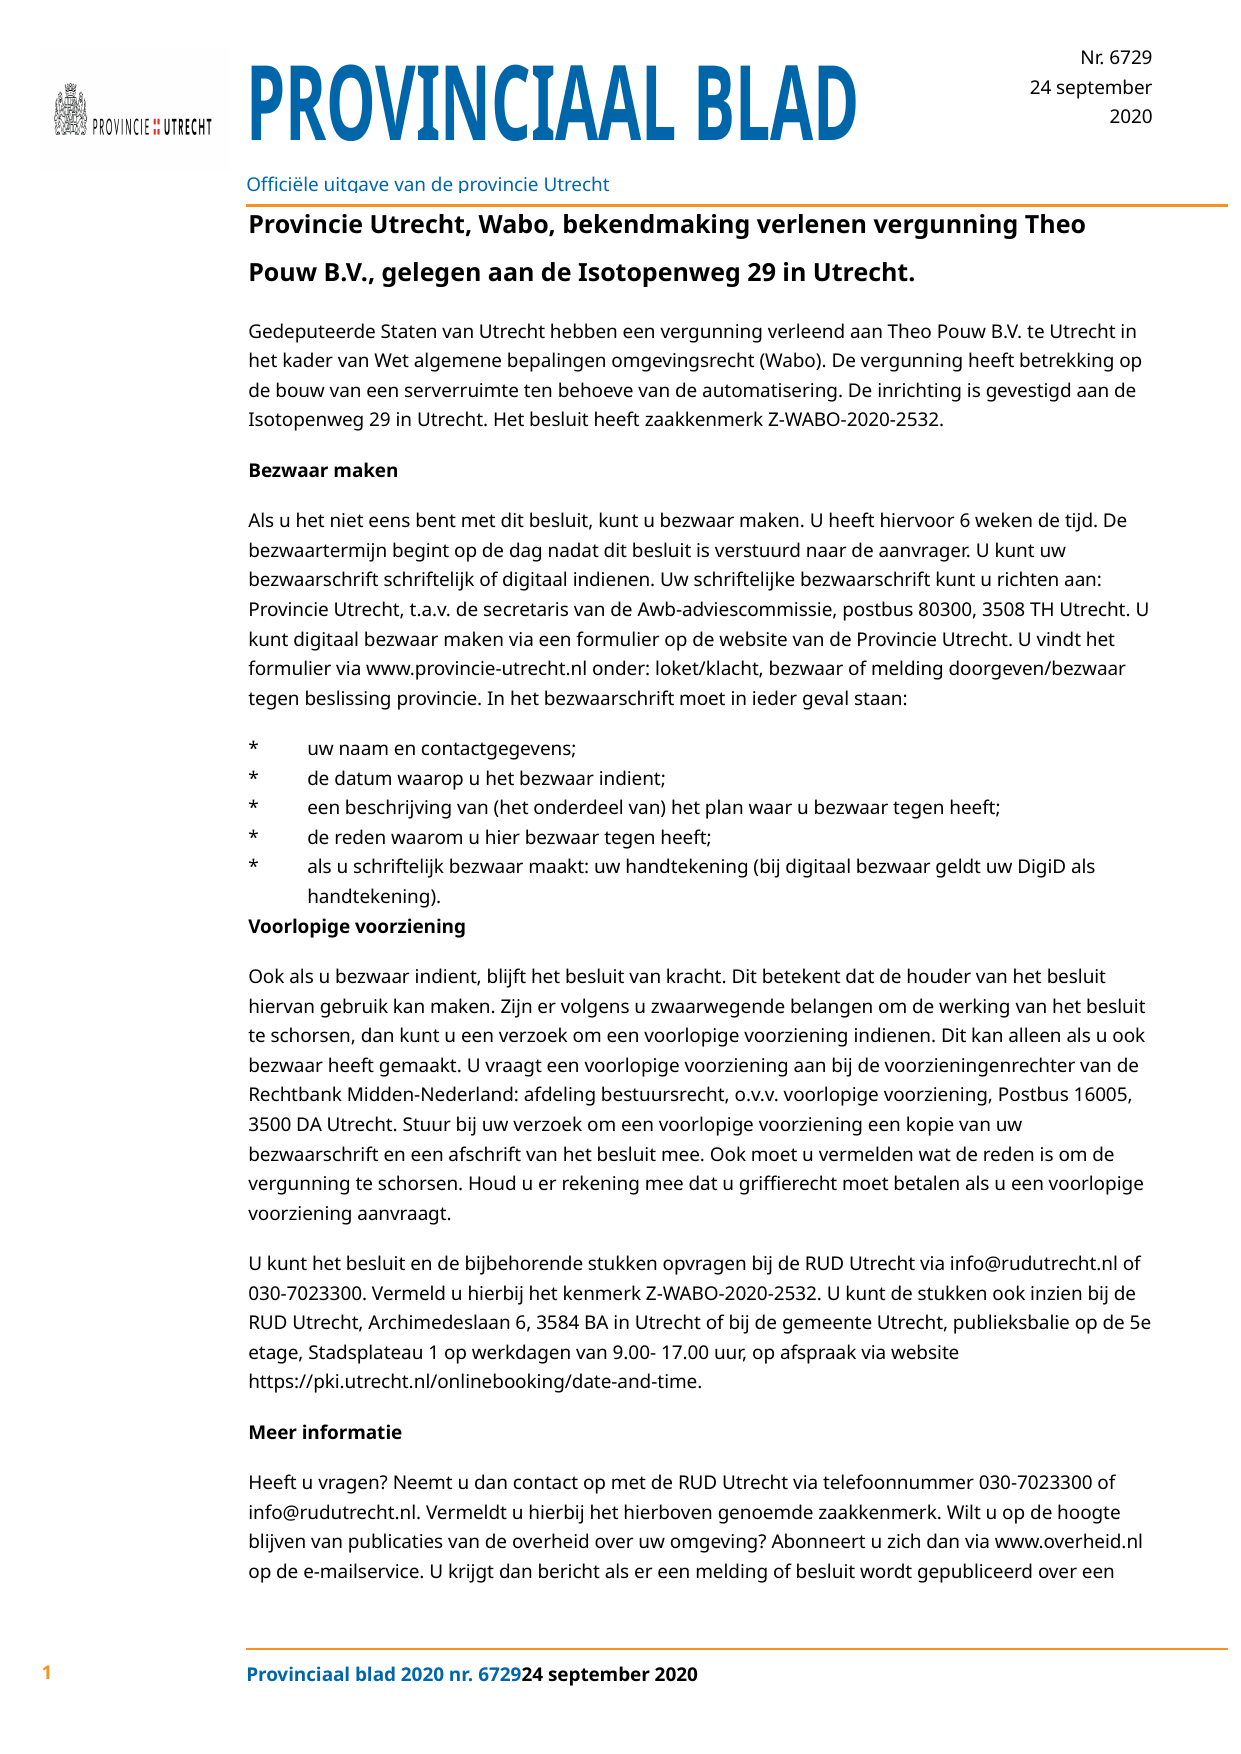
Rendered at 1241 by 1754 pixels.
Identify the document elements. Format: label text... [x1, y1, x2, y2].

list de reden waarom u hier bezwaar tegen heeft; [248, 824, 1152, 850]
list een beschrijving van (het onderdeel van) het plan waar u bezwaar tegen heeft; [248, 794, 1152, 820]
text Heeft u vragen? Neemt u dan contact op met de RUD Utrecht via telefoonnummer 030-7023300 of info@rudutrecht.nl. Vermeldt u hierbij het hierboven genoemde zaakkenmerk. Wilt u op de hoogte blijven van publicaties van de overheid over uw omgeving? Abonneert u zich dan via www.overheid.nl op de e-mailservice. U krijgt dan bericht als er een melding of besluit wordt gepubliceerd over een [248, 1469, 1152, 1584]
list de datum waarop u het bezwaar indient; [248, 765, 1152, 791]
text Als u het niet eens bent met dit besluit, kunt u bezwaar maken. U heeft hiervoor 6 weken de tijd. De bezwaartermijn begint op de dag nadat dit besluit is verstuurd naar de aanvrager. U kunt uw bezwaarschrift schriftelijk of digitaal indienen. Uw schriftelijke bezwaarschrift kunt u richten aan: Provincie Utrecht, t.a.v. de secretaris van de Awb-adviescommissie, postbus 80300, 3508 TH Utrecht. U kunt digitaal bezwaar maken via een formulier op de website van de Provincie Utrecht. U vindt het formulier via www.provincie-utrecht.nl onder: loket/klacht, bezwaar of melding doorgeven/bezwaar tegen beslissing provincie. In het bezwaarschrift moet in ieder geval staan: [248, 507, 1152, 711]
list als u schriftelijk bezwaar maakt: uw handtekening (bij digitaal bezwaar geldt uw DigiD als handtekening). [248, 854, 1152, 909]
text Meer informatie [248, 1419, 1152, 1445]
text U kunt het besluit en de bijbehorende stukken opvragen bij de RUD Utrecht via info@rudutrecht.nl of 030-7023300. Vermeld u hierbij het kenmerk Z-WABO-2020-2532. U kunt de stukken ook inzien bij de RUD Utrecht, Archimedeslaan 6, 3584 BA in Utrecht of bij de gemeente Utrecht, publieksbalie op de 5e etage, Stadsplateau 1 op werkdagen van 9.00- 17.00 uur, op afspraak via website https://pki.utrecht.nl/onlinebooking/date-and-time. [248, 1250, 1152, 1394]
text Voorlopige voorziening [248, 913, 1152, 939]
text Provincie Utrecht, Wabo, bekendmaking verlenen vergunning Theo Pouw B.V., gelegen aan de Isotopenweg 29 in Utrecht. [248, 207, 1152, 288]
picture [41, 47, 231, 172]
text Ook als u bezwaar indient, blijft het besluit van kracht. Dit betekent dat de houder van het besluit hiervan gebruik kan maken. Zijn er volgens u zwaarwegende belangen om de werking van het besluit te schorsen, dan kunt u een verzoek om een voorlopige voorziening indienen. Dit kan alleen als u ook bezwaar heeft gemaakt. U vraagt een voorlopige voorziening aan bij de voorzieningenrechter van de Rechtbank Midden-Nederland: afdeling bestuursrecht, o.v.v. voorlopige voorziening, Postbus 16005, 3500 DA Utrecht. Stuur bij uw verzoek om een voorlopige voorziening een kopie van uw bezwaarschrift en een afschrift van het besluit mee. Ook moet u vermelden wat de reden is om de vergunning te schorsen. Houd u er rekening mee dat u griffierecht moet betalen als u een voorlopige voorziening aanvraagt. [248, 963, 1152, 1226]
text Gedeputeerde Staten van Utrecht hebben een vergunning verleend aan Theo Pouw B.V. te Utrecht in het kader van Wet algemene bepalingen omgevingsrecht (Wabo). De vergunning heeft betrekking op de bouw van een serverruimte ten behoeve van de automatisering. De inrichting is gevestigd aan de Isotopenweg 29 in Utrecht. Het besluit heeft zaakkenmerk Z-WABO-2020-2532. [248, 318, 1152, 432]
list uw naam en contactgegevens; [248, 735, 1152, 761]
text Bezwaar maken [248, 457, 1152, 483]
